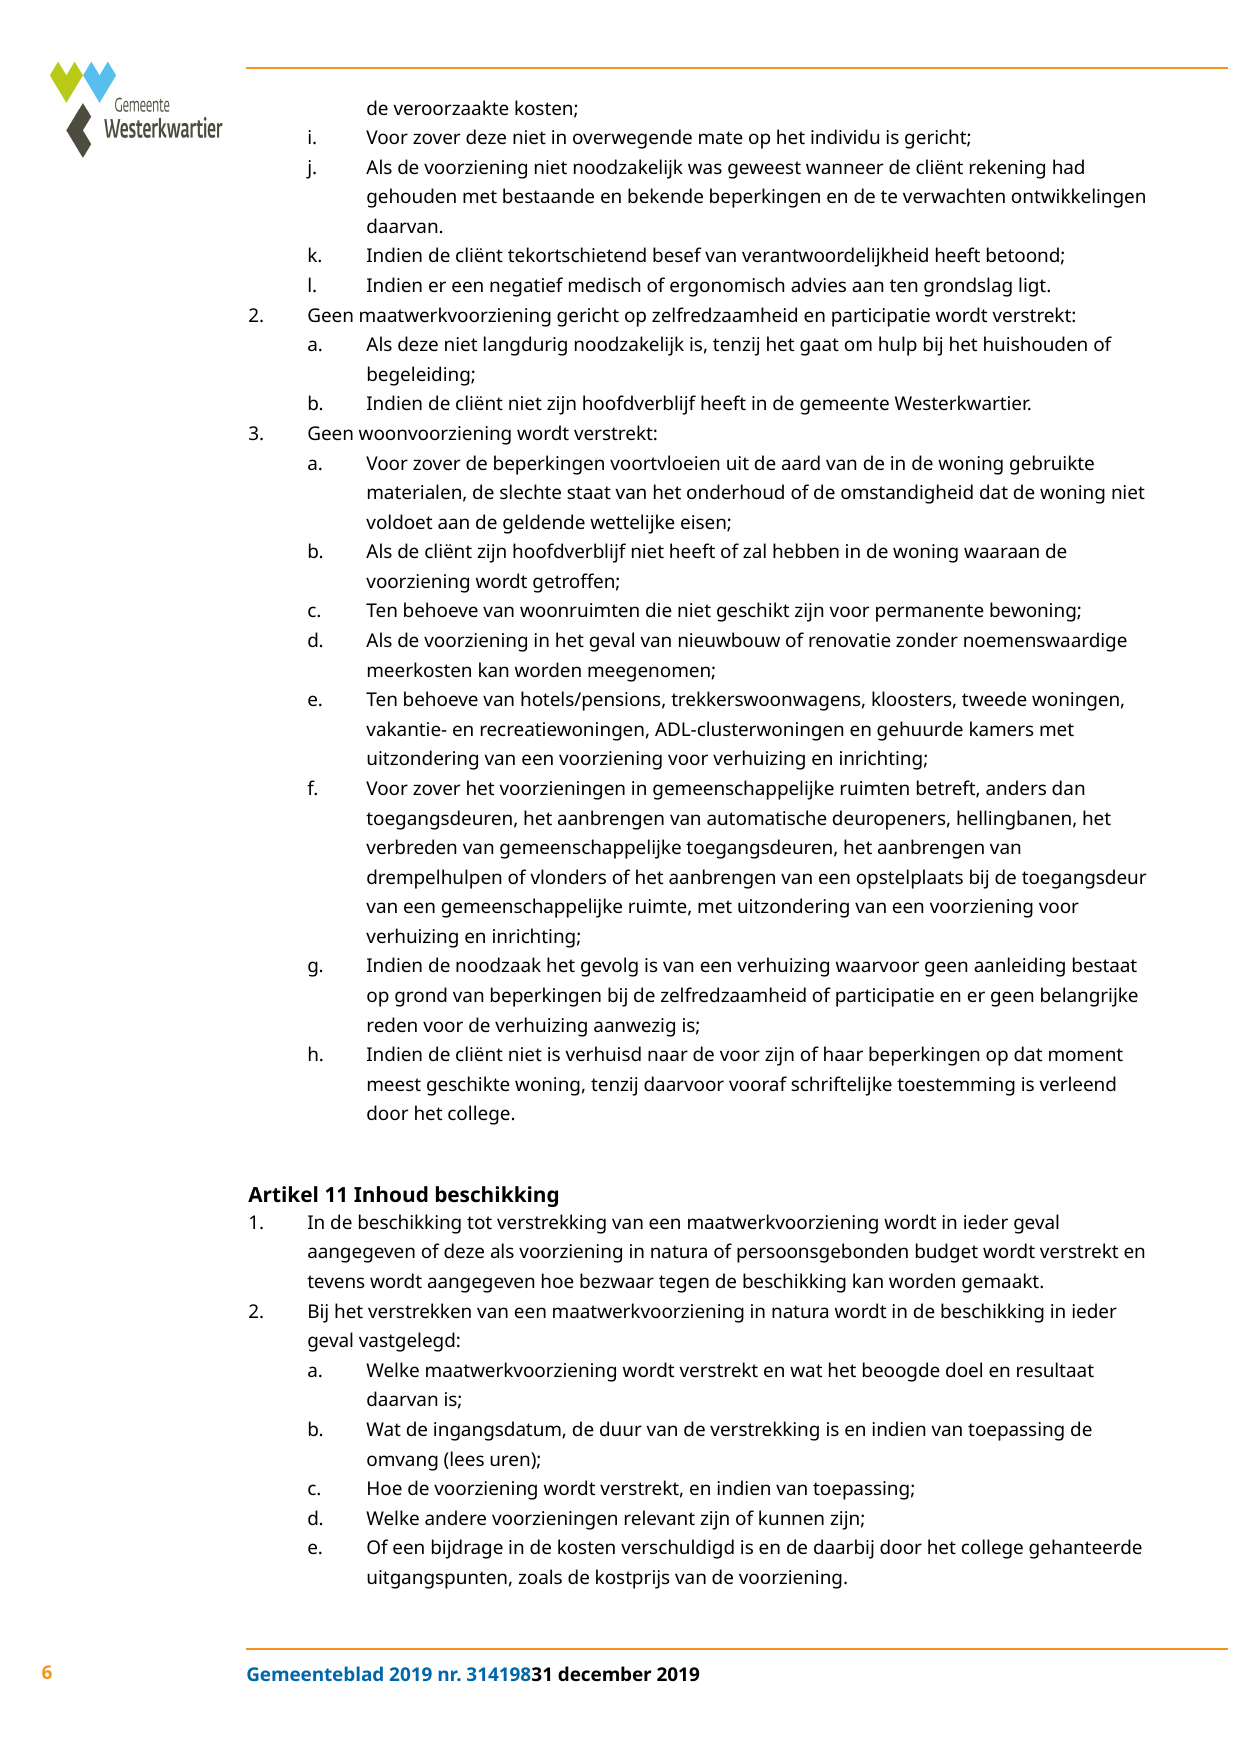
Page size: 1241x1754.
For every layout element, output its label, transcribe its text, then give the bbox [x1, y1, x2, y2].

list Indien de cliënt niet zijn hoofdverblijf heeft in de gemeente Westerkwartier. [307, 391, 1152, 416]
picture [41, 47, 231, 172]
list Indien er een negatief medisch of ergonomisch advies aan ten grondslag ligt. [307, 272, 1152, 298]
list Welke maatwerkvoorziening wordt verstrekt en wat het beoogde doel en resultaat daarvan is; [307, 1357, 1152, 1412]
list Als deze niet langdurig noodzakelijk is, tenzij het gaat om hulp bij het huishouden of begeleiding; [307, 331, 1152, 387]
list Indien de cliënt tekortschietend besef van verantwoordelijkheid heeft betoond; [307, 243, 1152, 268]
list de veroorzaakte kosten; [307, 95, 1152, 121]
list Voor zover het voorzieningen in gemeenschappelijke ruimten betreft, anders dan toegangsdeuren, het aanbrengen van automatische deuropeners, hellingbanen, het verbreden van gemeenschappelijke toegangsdeuren, het aanbrengen van drempelhulpen of vlonders of het aanbrengen van een opstelplaats bij de toegangsdeur van een gemeenschappelijke ruimte, met uitzondering van een voorziening voor verhuizing en inrichting; [307, 775, 1152, 949]
list Als de voorziening niet noodzakelijk was geweest wanneer de cliënt rekening had gehouden met bestaande en bekende beperkingen en de te verwachten ontwikkelingen daarvan. [307, 154, 1152, 239]
list Voor zover de beperkingen voortvloeien uit de aard van de in de woning gebruikte materialen, de slechte staat van het onderhoud of de omstandigheid dat de woning niet voldoet aan de geldende wettelijke eisen; [307, 450, 1152, 535]
list Bij het verstrekken van een maatwerkvoorziening in natura wordt in de beschikking in ieder geval vastgelegd: [248, 1298, 1152, 1353]
list Geen maatwerkvoorziening gericht op zelfredzaamheid en participatie wordt verstrekt: [248, 302, 1152, 328]
list Ten behoeve van woonruimten die niet geschikt zijn voor permanente bewoning; [307, 598, 1152, 623]
list Welke andere voorzieningen relevant zijn of kunnen zijn; [307, 1505, 1152, 1531]
list Voor zover deze niet in overwegende mate op het individu is gericht; [307, 124, 1152, 150]
list Als de cliënt zijn hoofdverblijf niet heeft of zal hebben in de woning waaraan de voorziening wordt getroffen; [307, 538, 1152, 594]
list Ten behoeve van hotels/pensions, trekkerswoonwagens, kloosters, tweede woningen, vakantie- en recreatiewoningen, ADL-clusterwoningen en gehuurde kamers met uitzondering van een voorziening voor verhuizing en inrichting; [307, 686, 1152, 771]
list Hoe de voorziening wordt verstrekt, en indien van toepassing; [307, 1475, 1152, 1501]
list Als de voorziening in het geval van nieuwbouw of renovatie zonder noemenswaardige meerkosten kan worden meegenomen; [307, 627, 1152, 683]
list Of een bijdrage in de kosten verschuldigd is en de daarbij door het college gehanteerde uitgangspunten, zoals de kostprijs van de voorziening. [307, 1534, 1152, 1590]
list Indien de noodzaak het gevolg is van een verhuizing waarvoor geen aanleiding bestaat op grond van beperkingen bij de zelfredzaamheid of participatie en er geen belangrijke reden voor de verhuizing aanwezig is; [307, 953, 1152, 1038]
list Geen woonvoorziening wordt verstrekt: [248, 420, 1152, 446]
list Wat de ingangsdatum, de duur van de verstrekking is en indien van toepassing de omvang (lees uren); [307, 1416, 1152, 1471]
text Artikel 11 Inhoud beschikking [248, 1181, 1152, 1209]
list Indien de cliënt niet is verhuisd naar de voor zijn of haar beperkingen op dat moment meest geschikte woning, tenzij daarvoor vooraf schriftelijke toestemming is verleend door het college. [307, 1041, 1152, 1126]
list In de beschikking tot verstrekking van een maatwerkvoorziening wordt in ieder geval aangegeven of deze als voorziening in natura of persoonsgebonden budget wordt verstrekt en tevens wordt aangegeven hoe bezwaar tegen de beschikking kan worden gemaakt. [248, 1209, 1152, 1294]
